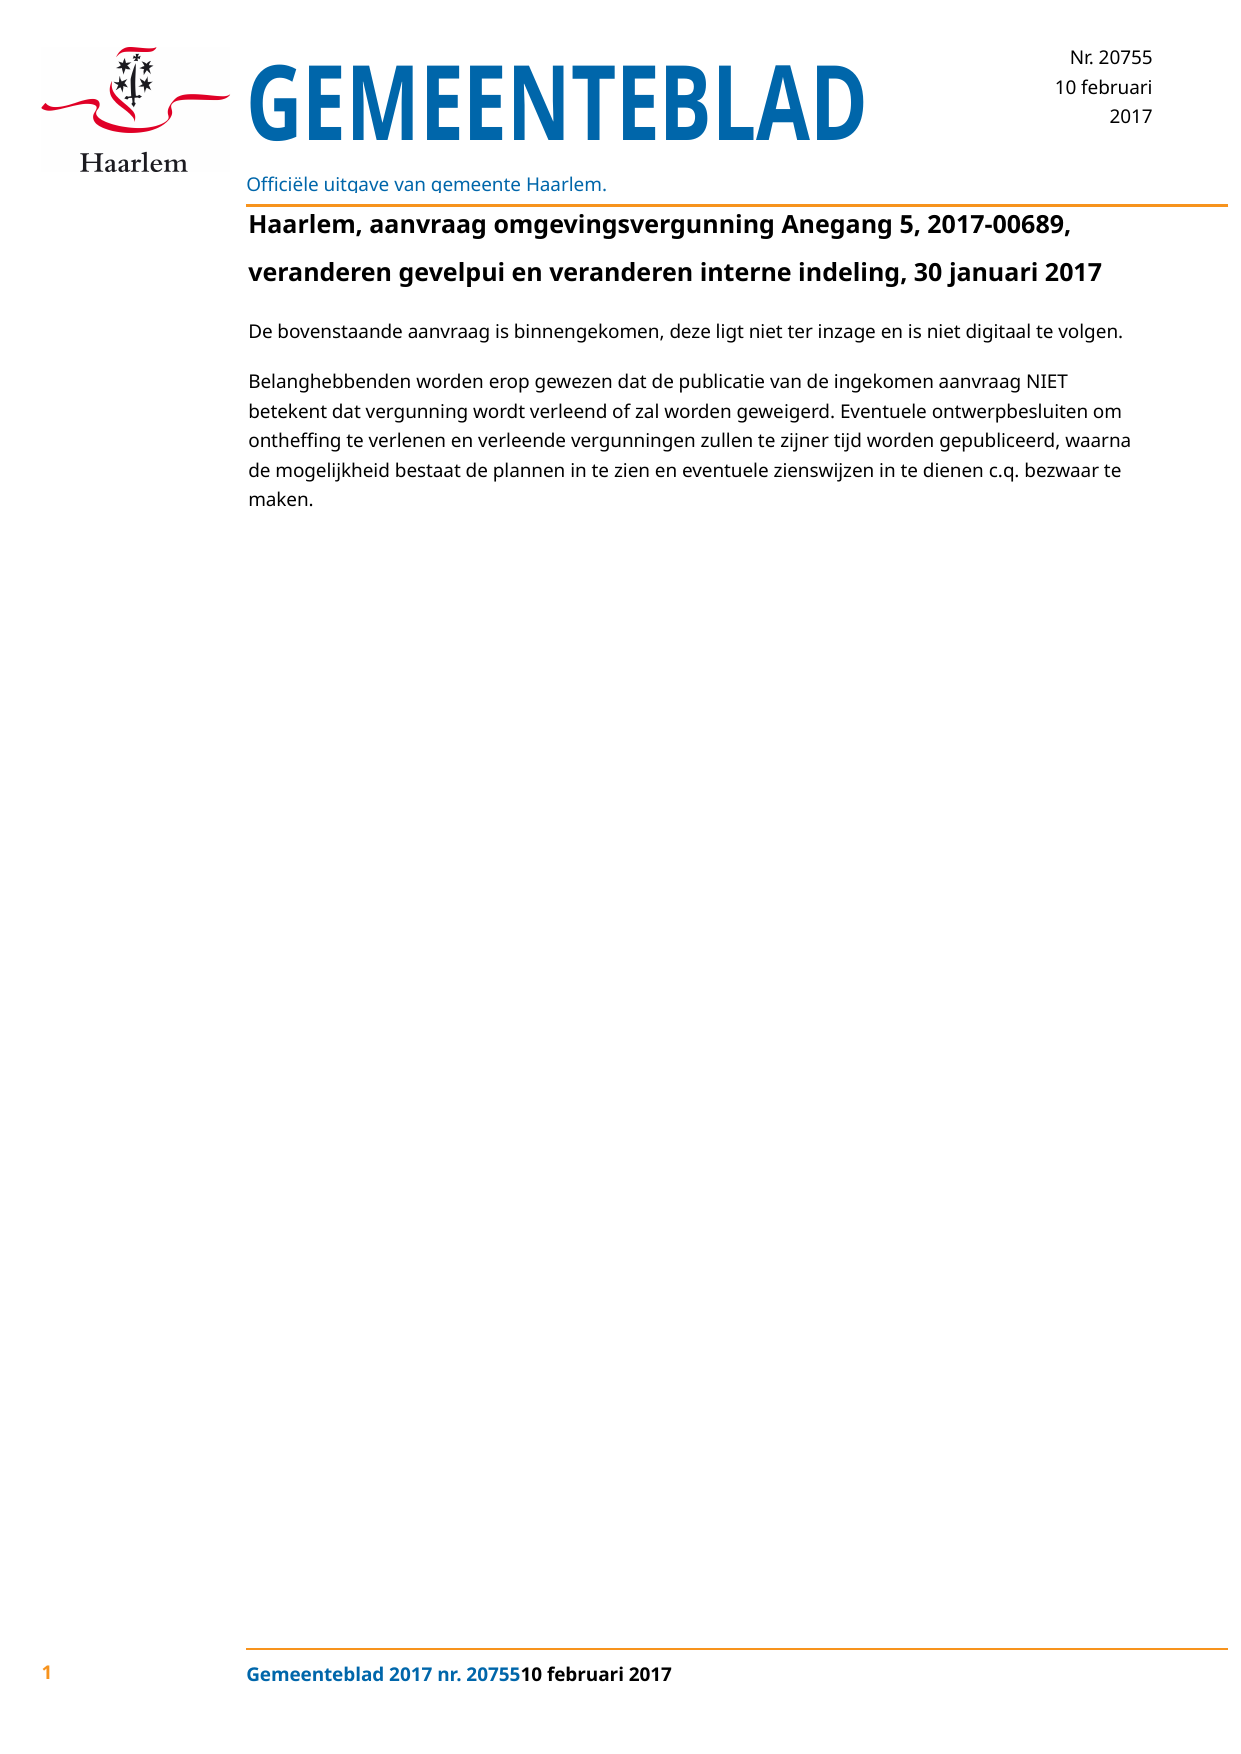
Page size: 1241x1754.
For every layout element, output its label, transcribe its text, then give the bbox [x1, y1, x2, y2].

picture [41, 47, 231, 172]
text Haarlem, aanvraag omgevingsvergunning Anegang 5, 2017-00689, veranderen gevelpui en veranderen interne indeling, 30 januari 2017 [248, 207, 1152, 288]
text De bovenstaande aanvraag is binnengekomen, deze ligt niet ter inzage en is niet digitaal te volgen. [248, 318, 1152, 344]
text Belanghebbenden worden erop gewezen dat de publicatie van de ingekomen aanvraag NIET betekent dat vergunning wordt verleend of zal worden geweigerd. Eventuele ontwerpbesluiten om ontheffing te verlenen en verleende vergunningen zullen te zijner tijd worden gepubliceerd, waarna de mogelijkheid bestaat de plannen in te zien en eventuele zienswijzen in te dienen c.q. bezwaar te maken. [248, 368, 1152, 512]
